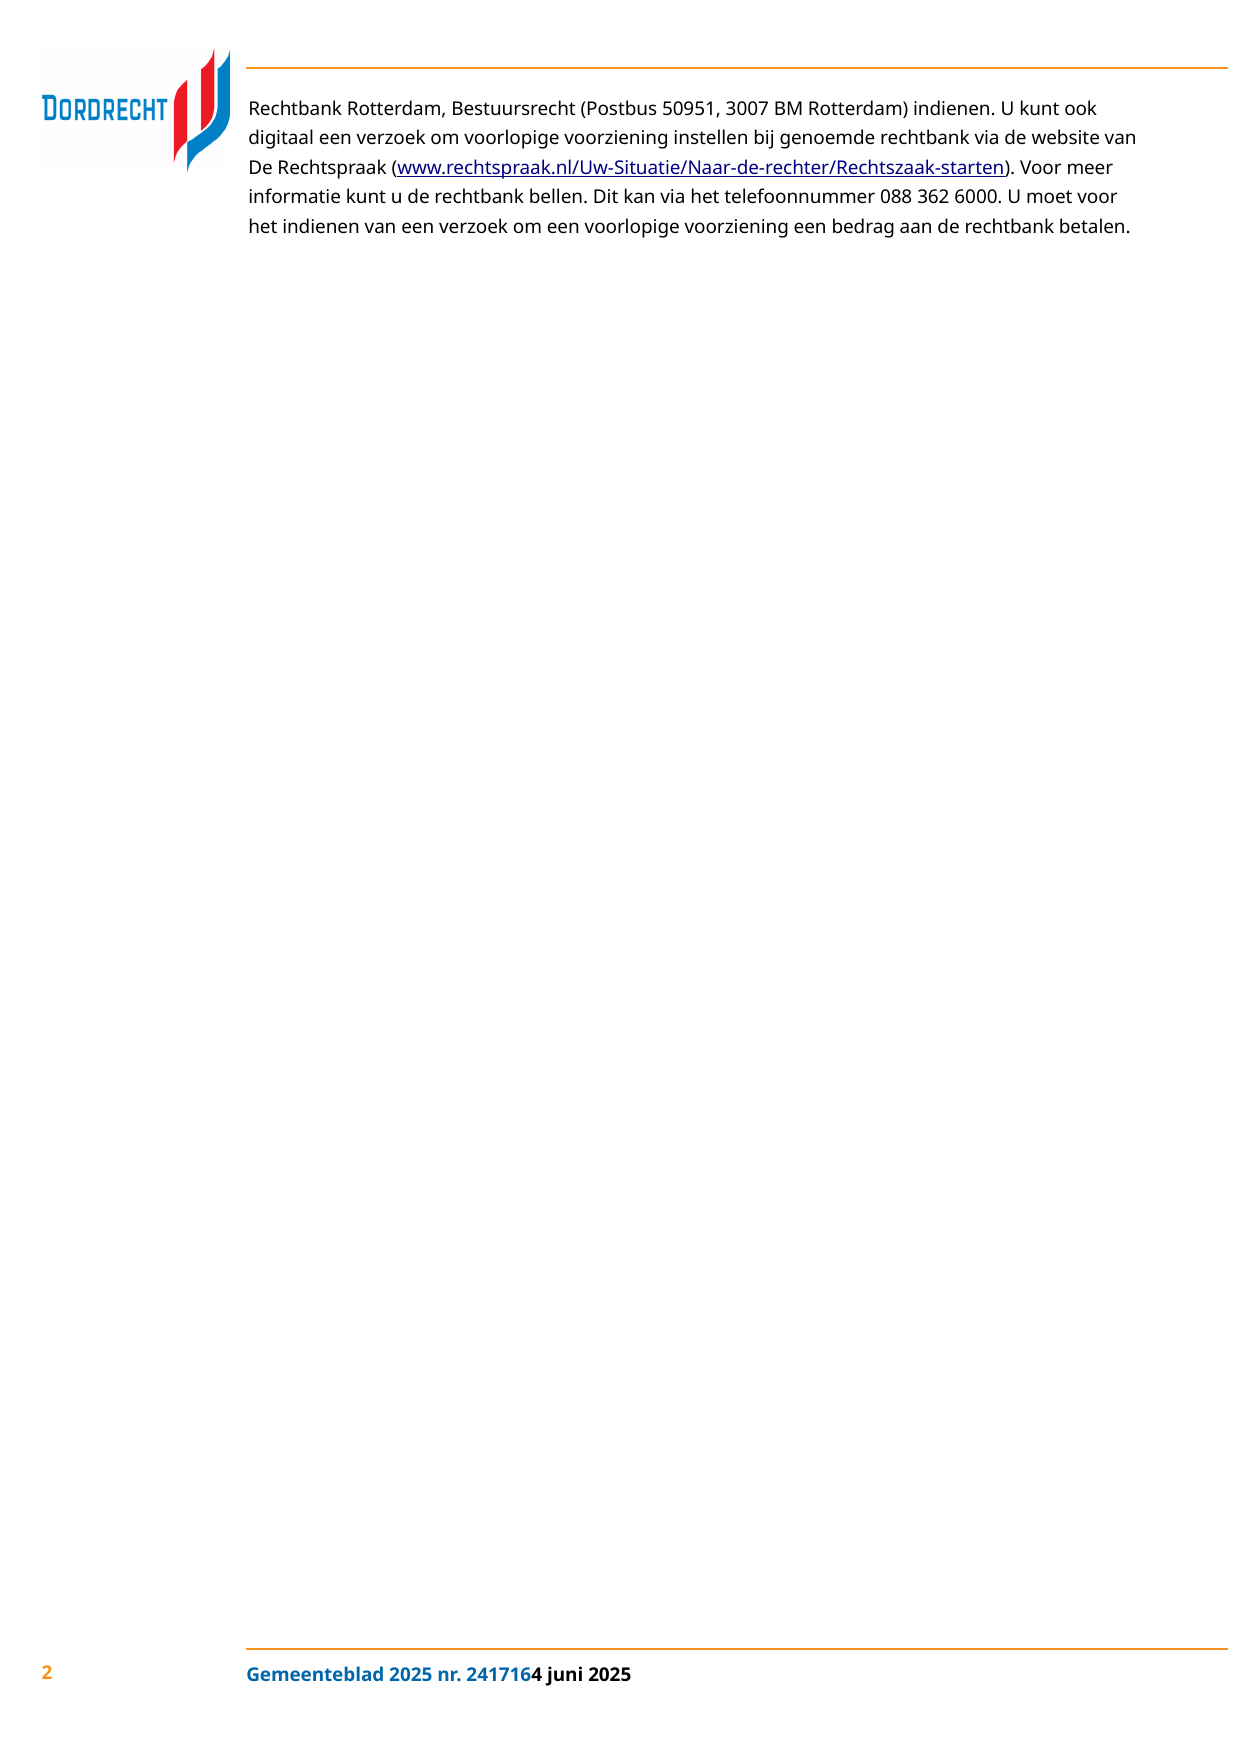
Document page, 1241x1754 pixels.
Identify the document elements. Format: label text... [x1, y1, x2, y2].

text Rechtbank Rotterdam, Bestuursrecht (Postbus 50951, 3007 BM Rotterdam) indienen. U kunt ook digitaal een verzoek om voorlopige voorziening instellen bij genoemde rechtbank via de website van De Rechtspraak (www.rechtspraak.nl/Uw-Situatie/Naar-de-rechter/Rechtszaak-starten). Voor meer informatie kunt u de rechtbank bellen. Dit kan via het telefoonnummer 088 362 6000. U moet voor het indienen van een verzoek om een voorlopige voorziening een bedrag aan de rechtbank betalen. [248, 95, 1152, 239]
picture [41, 47, 231, 172]
